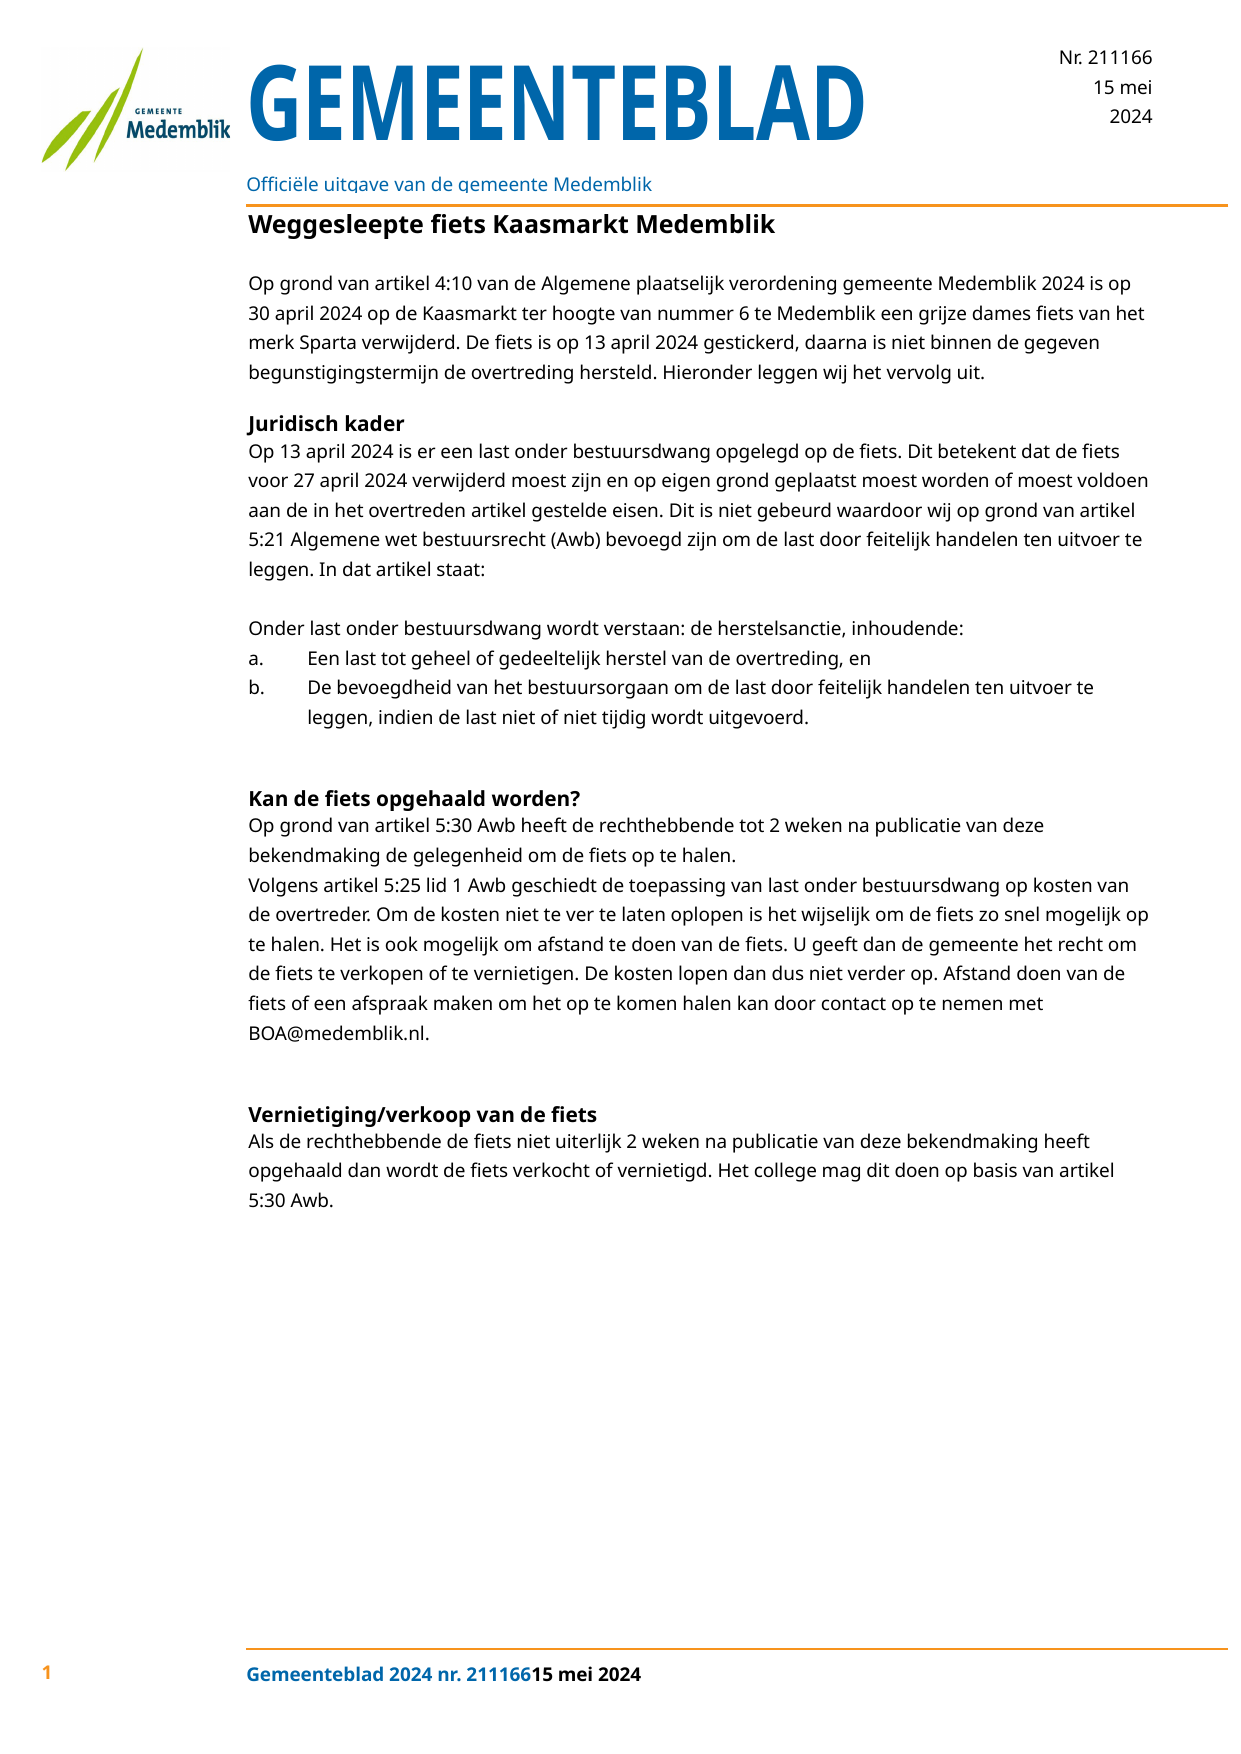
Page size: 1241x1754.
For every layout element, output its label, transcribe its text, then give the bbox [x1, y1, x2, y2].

list De bevoegdheid van het bestuursorgaan om de last door feitelijk handelen ten uitvoer te leggen, indien de last niet of niet tijdig wordt uitgevoerd. [248, 674, 1152, 730]
text Juridisch kader [248, 409, 1152, 438]
text Volgens artikel 5:25 lid 1 Awb geschiedt de toepassing van last onder bestuursdwang op kosten van de overtreder. Om de kosten niet te ver te laten oplopen is het wijselijk om de fiets zo snel mogelijk op te halen. Het is ook mogelijk om afstand te doen van de fiets. U geeft dan de gemeente het recht om de fiets te verkopen of te vernietigen. De kosten lopen dan dus niet verder op. Afstand doen van de fiets of een afspraak maken om het op te komen halen kan door contact op te nemen met BOA@medemblik.nl. [248, 872, 1152, 1045]
text Op grond van artikel 5:30 Awb heeft de rechthebbende tot 2 weken na publicatie van deze bekendmaking de gelegenheid om de fiets op te halen. [248, 813, 1152, 868]
list Een last tot geheel of gedeeltelijk herstel van de overtreding, en [248, 645, 1152, 671]
text Kan de fiets opgehaald worden? [248, 784, 1152, 813]
text Op grond van artikel 4:10 van de Algemene plaatselijk verordening gemeente Medemblik 2024 is op 30 april 2024 op de Kaasmarkt ter hoogte van nummer 6 te Medemblik een grijze dames fiets van het merk Sparta verwijderd. De fiets is op 13 april 2024 gestickerd, daarna is niet binnen de gegeven begunstigingstermijn de overtreding hersteld. Hieronder leggen wij het vervolg uit. [248, 270, 1152, 385]
text Vernietiging/verkoop van de fiets [248, 1100, 1152, 1128]
text Als de rechthebbende de fiets niet uiterlijk 2 weken na publicatie van deze bekendmaking heeft opgehaald dan wordt de fiets verkocht of vernietigd. Het college mag dit doen op basis van artikel 5:30 Awb. [248, 1128, 1152, 1213]
picture [41, 47, 231, 172]
text Onder last onder bestuursdwang wordt verstaan: de herstelsanctie, inhoudende: [248, 615, 1152, 641]
text Op 13 april 2024 is er een last onder bestuursdwang opgelegd op de fiets. Dit betekent dat de fiets voor 27 april 2024 verwijderd moest zijn en op eigen grond geplaatst moest worden of moest voldoen aan de in het overtreden artikel gestelde eisen. Dit is niet gebeurd waardoor wij op grond van artikel 5:21 Algemene wet bestuursrecht (Awb) bevoegd zijn om de last door feitelijk handelen ten uitvoer te leggen. In dat artikel staat: [248, 438, 1152, 582]
text Weggesleepte fiets Kaasmarkt Medemblik [248, 207, 1152, 241]
